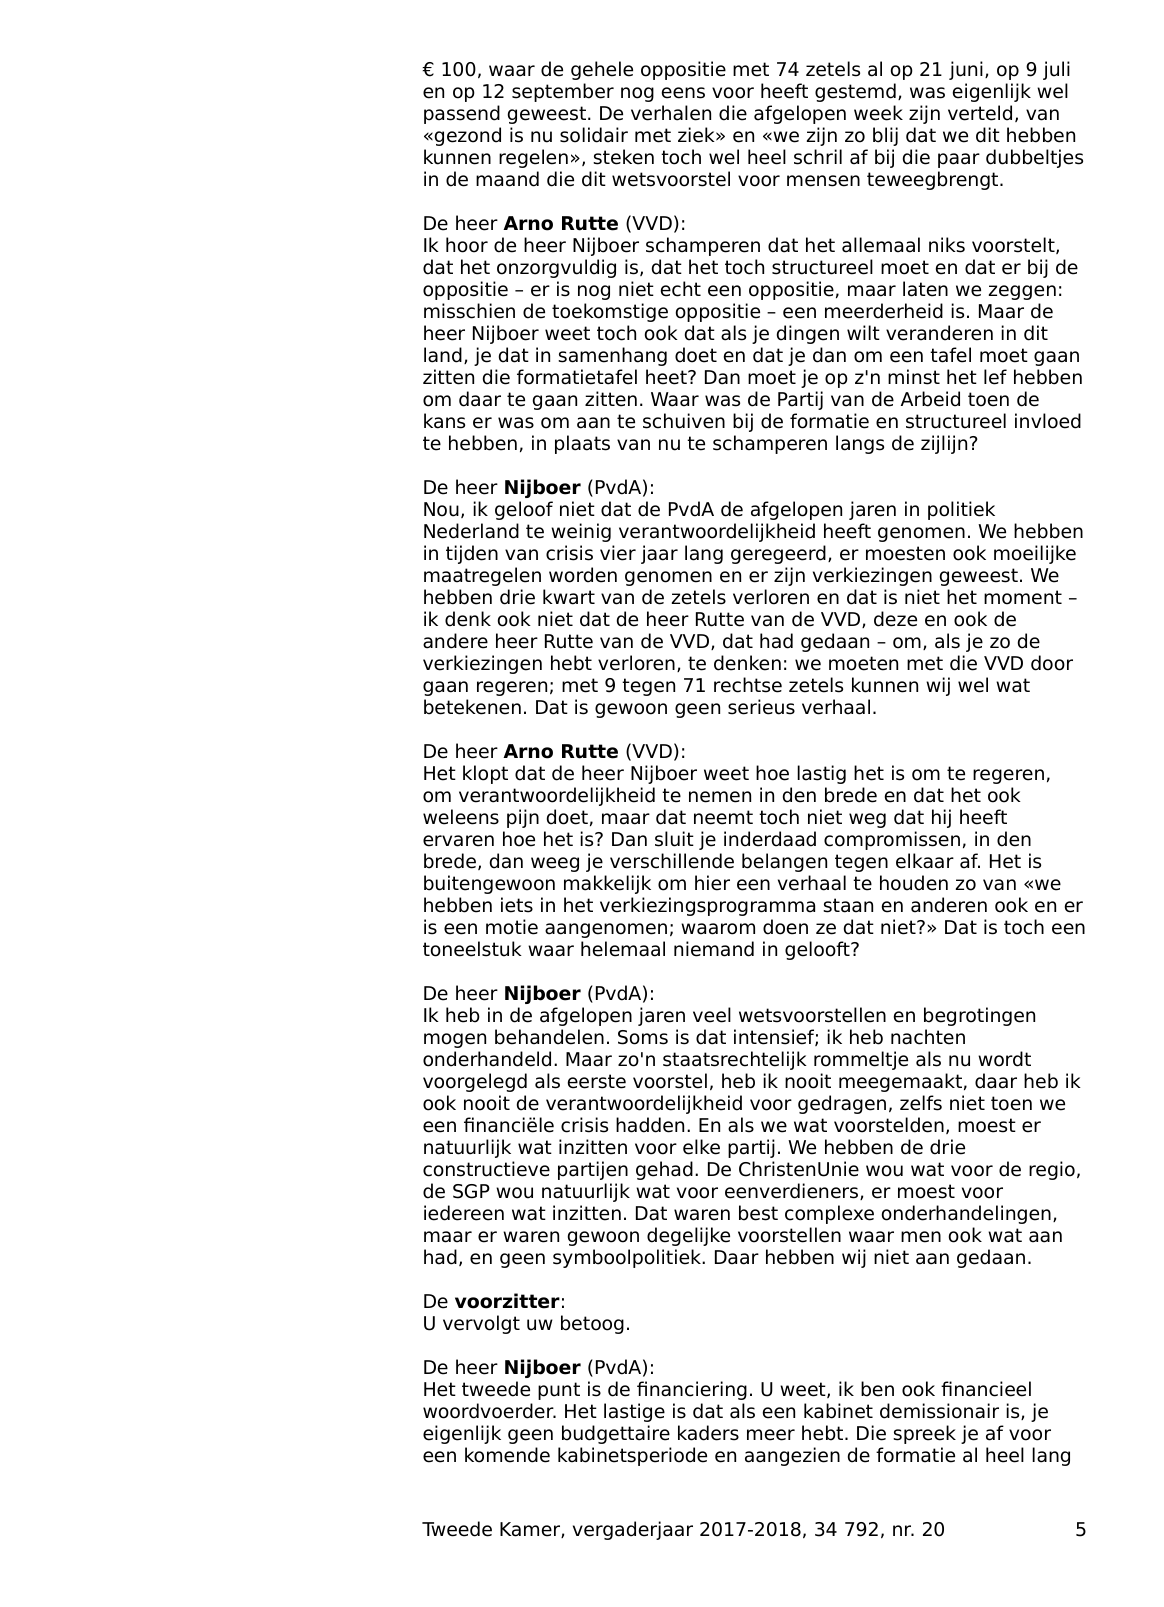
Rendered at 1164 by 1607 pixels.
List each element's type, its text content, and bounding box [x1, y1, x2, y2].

text De heer Nijboer (PvdA): [422, 477, 1087, 499]
text Het klopt dat de heer Nijboer weet hoe lastig het is om te regeren, om verantwoordelijkheid te nemen in den brede en dat het ook weleens pijn doet, maar dat neemt toch niet weg dat hij heeft ervaren hoe het is? Dan sluit je inderdaad compromissen, in den brede, dan weeg je verschillende belangen tegen elkaar af. Het is buitengewoon makkelijk om hier een verhaal te houden zo van «we hebben iets in het verkiezingsprogramma staan en anderen ook en er is een motie aangenomen; waarom doen ze dat niet?» Dat is toch een toneelstuk waar helemaal niemand in gelooft? [422, 763, 1087, 961]
text € 100, waar de gehele oppositie met 74 zetels al op 21 juni, op 9 juli en op 12 september nog eens voor heeft gestemd, was eigenlijk wel passend geweest. De verhalen die afgelopen week zijn verteld, van «gezond is nu solidair met ziek» en «we zijn zo blij dat we dit hebben kunnen regelen», steken toch wel heel schril af bij die paar dubbeltjes in de maand die dit wetsvoorstel voor mensen teweegbrengt. [422, 59, 1087, 191]
text U vervolgt uw betoog. [422, 1313, 1087, 1335]
text Ik hoor de heer Nijboer schamperen dat het allemaal niks voorstelt, dat het onzorgvuldig is, dat het toch structureel moet en dat er bij de oppositie – er is nog niet echt een oppositie, maar laten we zeggen: misschien de toekomstige oppositie – een meerderheid is. Maar de heer Nijboer weet toch ook dat als je dingen wilt veranderen in dit land, je dat in samenhang doet en dat je dan om een tafel moet gaan zitten die formatietafel heet? Dan moet je op z'n minst het lef hebben om daar te gaan zitten. Waar was de Partij van de Arbeid toen de kans er was om aan te schuiven bij de formatie en structureel invloed te hebben, in plaats van nu te schamperen langs de zijlijn? [422, 235, 1087, 455]
text De heer Nijboer (PvdA): [422, 1357, 1087, 1379]
text Ik heb in de afgelopen jaren veel wetsvoorstellen en begrotingen mogen behandelen. Soms is dat intensief; ik heb nachten onderhandeld. Maar zo'n staatsrechtelijk rommeltje als nu wordt voorgelegd als eerste voorstel, heb ik nooit meegemaakt, daar heb ik ook nooit de verantwoordelijkheid voor gedragen, zelfs niet toen we een financiële crisis hadden. En als we wat voorstelden, moest er natuurlijk wat inzitten voor elke partij. We hebben de drie constructieve partijen gehad. De ChristenUnie wou wat voor de regio, de SGP wou natuurlijk wat voor eenverdieners, er moest voor iedereen wat inzitten. Dat waren best complexe onderhandelingen, maar er waren gewoon degelijke voorstellen waar men ook wat aan had, en geen symboolpolitiek. Daar hebben wij niet aan gedaan. [422, 1005, 1087, 1269]
text Het tweede punt is de financiering. U weet, ik ben ook financieel woordvoerder. Het lastige is dat als een kabinet demissionair is, je eigenlijk geen budgettaire kaders meer hebt. Die spreek je af voor een komende kabinetsperiode en aangezien de formatie al heel lang [422, 1379, 1087, 1467]
text Nou, ik geloof niet dat de PvdA de afgelopen jaren in politiek Nederland te weinig verantwoordelijkheid heeft genomen. We hebben in tijden van crisis vier jaar lang geregeerd, er moesten ook moeilijke maatregelen worden genomen en er zijn verkiezingen geweest. We hebben drie kwart van de zetels verloren en dat is niet het moment – ik denk ook niet dat de heer Rutte van de VVD, deze en ook de andere heer Rutte van de VVD, dat had gedaan – om, als je zo de verkiezingen hebt verloren, te denken: we moeten met die VVD door gaan regeren; met 9 tegen 71 rechtse zetels kunnen wij wel wat betekenen. Dat is gewoon geen serieus verhaal. [422, 499, 1087, 719]
text De heer Arno Rutte (VVD): [422, 213, 1087, 235]
text De heer Arno Rutte (VVD): [422, 741, 1087, 763]
text De heer Nijboer (PvdA): [422, 983, 1087, 1005]
text De voorzitter: [422, 1291, 1087, 1313]
